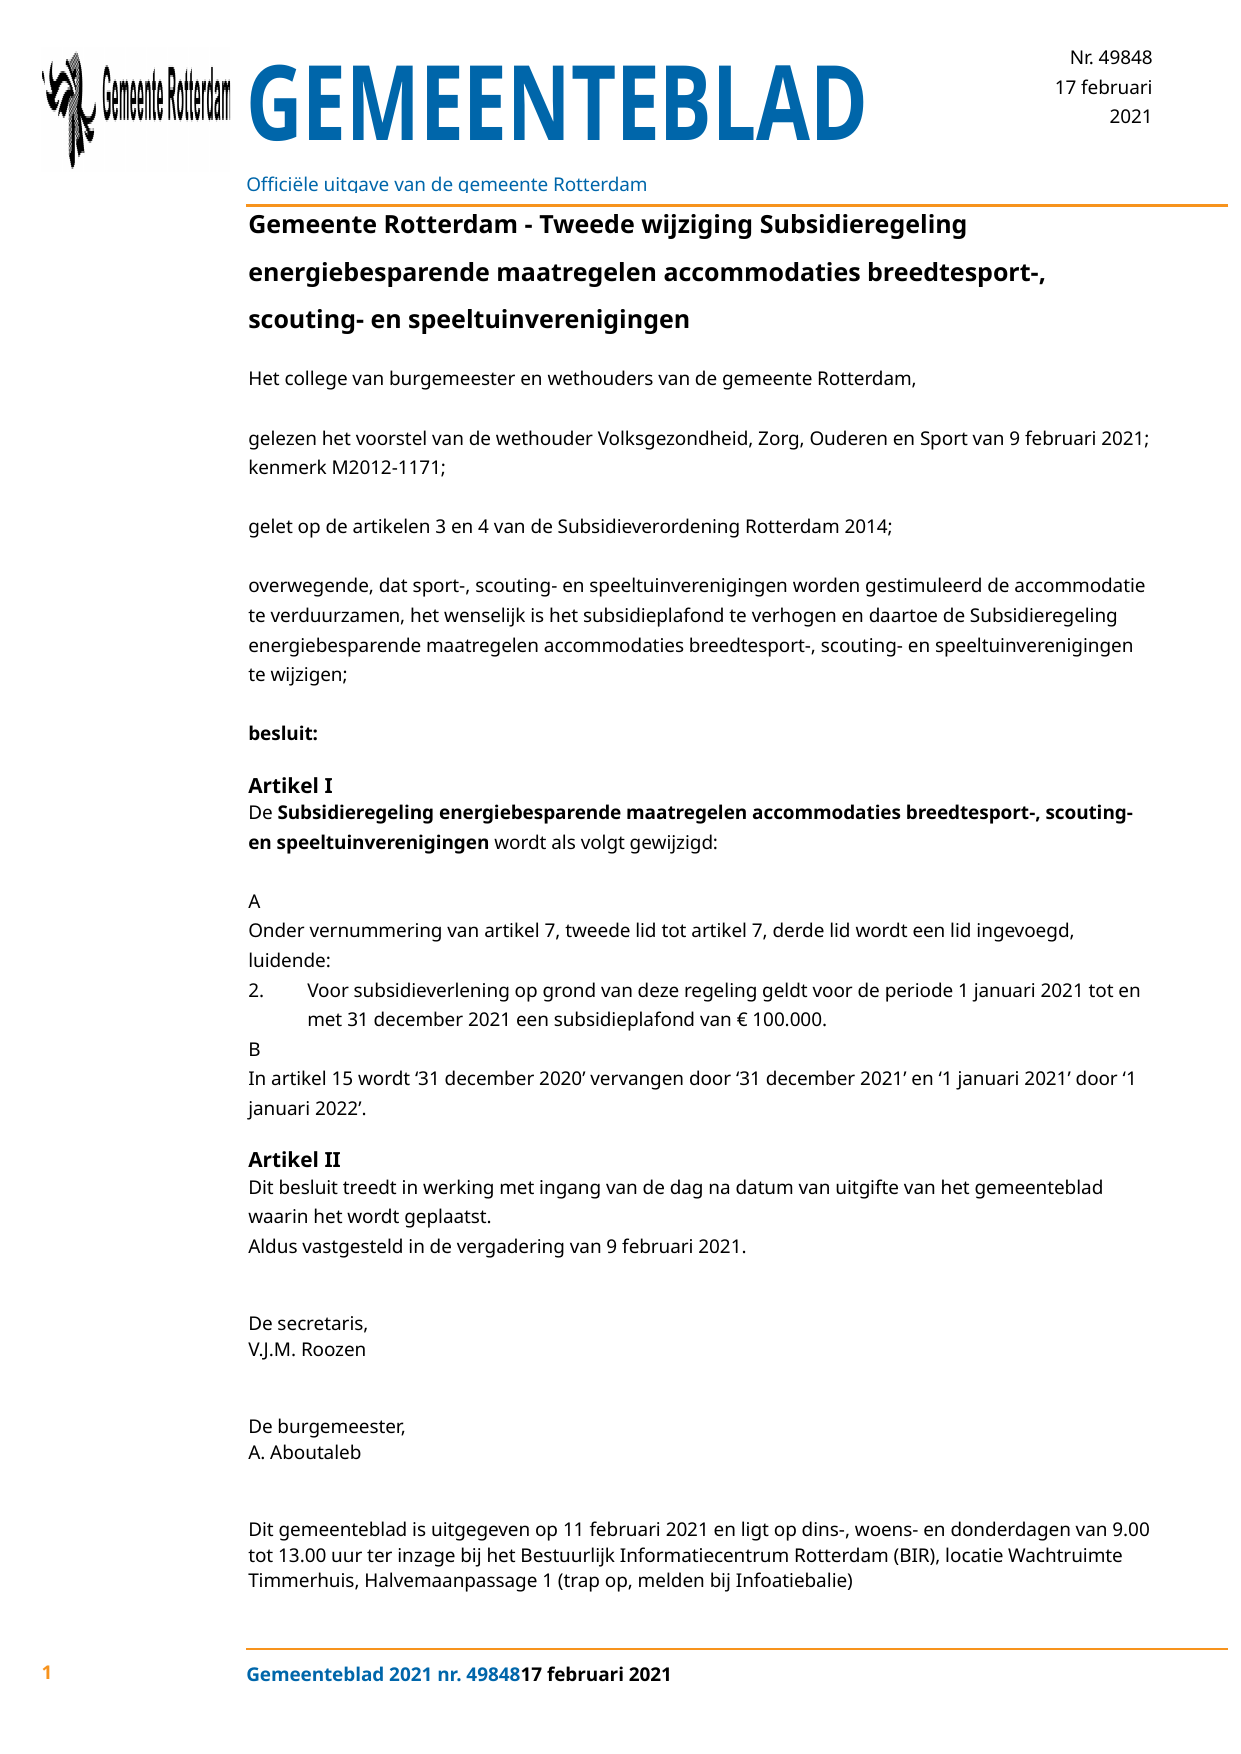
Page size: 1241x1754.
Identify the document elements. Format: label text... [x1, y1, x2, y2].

text Artikel I [248, 771, 1152, 799]
text Artikel II [248, 1146, 1152, 1174]
text Dit besluit treedt in werking met ingang van de dag na datum van uitgifte van het gemeenteblad waarin het wordt geplaatst. [248, 1174, 1152, 1229]
text overwegende, dat sport-, scouting- en speeltuinverenigingen worden gestimuleerd de accommodatie te verduurzamen, het wenselijk is het subsidieplafond te verhogen en daartoe de Subsidieregeling energiebesparende maatregelen accommodaties breedtesport-, scouting- en speeltuinverenigingen te wijzigen; [248, 573, 1152, 687]
text Onder vernummering van artikel 7, tweede lid tot artikel 7, derde lid wordt een lid ingevoegd, luidende: [248, 918, 1152, 973]
text Het college van burgemeester en wethouders van de gemeente Rotterdam, [248, 366, 1152, 391]
text Dit gemeenteblad is uitgegeven op 11 februari 2021 en ligt op dins-, woens- en donderdagen van 9.00 tot 13.00 uur ter inzage bij het Bestuurlijk Informatiecentrum Rotterdam (BIR), locatie Wachtruimte Timmerhuis, Halvemaanpassage 1 (trap op, melden bij Infoatiebalie) [248, 1516, 1152, 1593]
text V.J.M. Roozen [248, 1336, 1152, 1362]
text Gemeente Rotterdam - Tweede wijziging Subsidieregeling energiebesparende maatregelen accommodaties breedtesport-, scouting- en speeltuinverenigingen [248, 207, 1152, 336]
picture [41, 47, 231, 172]
text De Subsidieregeling energiebesparende maatregelen accommodaties breedtesport-, scouting- en speeltuinverenigingen wordt als volgt gewijzigd: [248, 799, 1152, 855]
text A. Aboutaleb [248, 1439, 1152, 1465]
text Aldus vastgesteld in de vergadering van 9 februari 2021. [248, 1233, 1152, 1259]
text gelet op de artikelen 3 en 4 van de Subsidieverordening Rotterdam 2014; [248, 513, 1152, 539]
text De secretaris, [248, 1310, 1152, 1336]
text De burgemeester, [248, 1413, 1152, 1439]
list Voor subsidieverlening op grond van deze regeling geldt voor de periode 1 januari 2021 tot en met 31 december 2021 een subsidieplafond van € 100.000. [248, 977, 1152, 1032]
text B [248, 1036, 1152, 1062]
text besluit: [248, 721, 1152, 746]
text gelezen het voorstel van de wethouder Volksgezondheid, Zorg, Ouderen en Sport van 9 februari 2021; kenmerk M2012-1171; [248, 425, 1152, 480]
text A [248, 888, 1152, 914]
text In artikel 15 wordt ‘31 december 2020’ vervangen door ‘31 december 2021’ en ‘1 januari 2021’ door ‘1 januari 2022’. [248, 1066, 1152, 1121]
